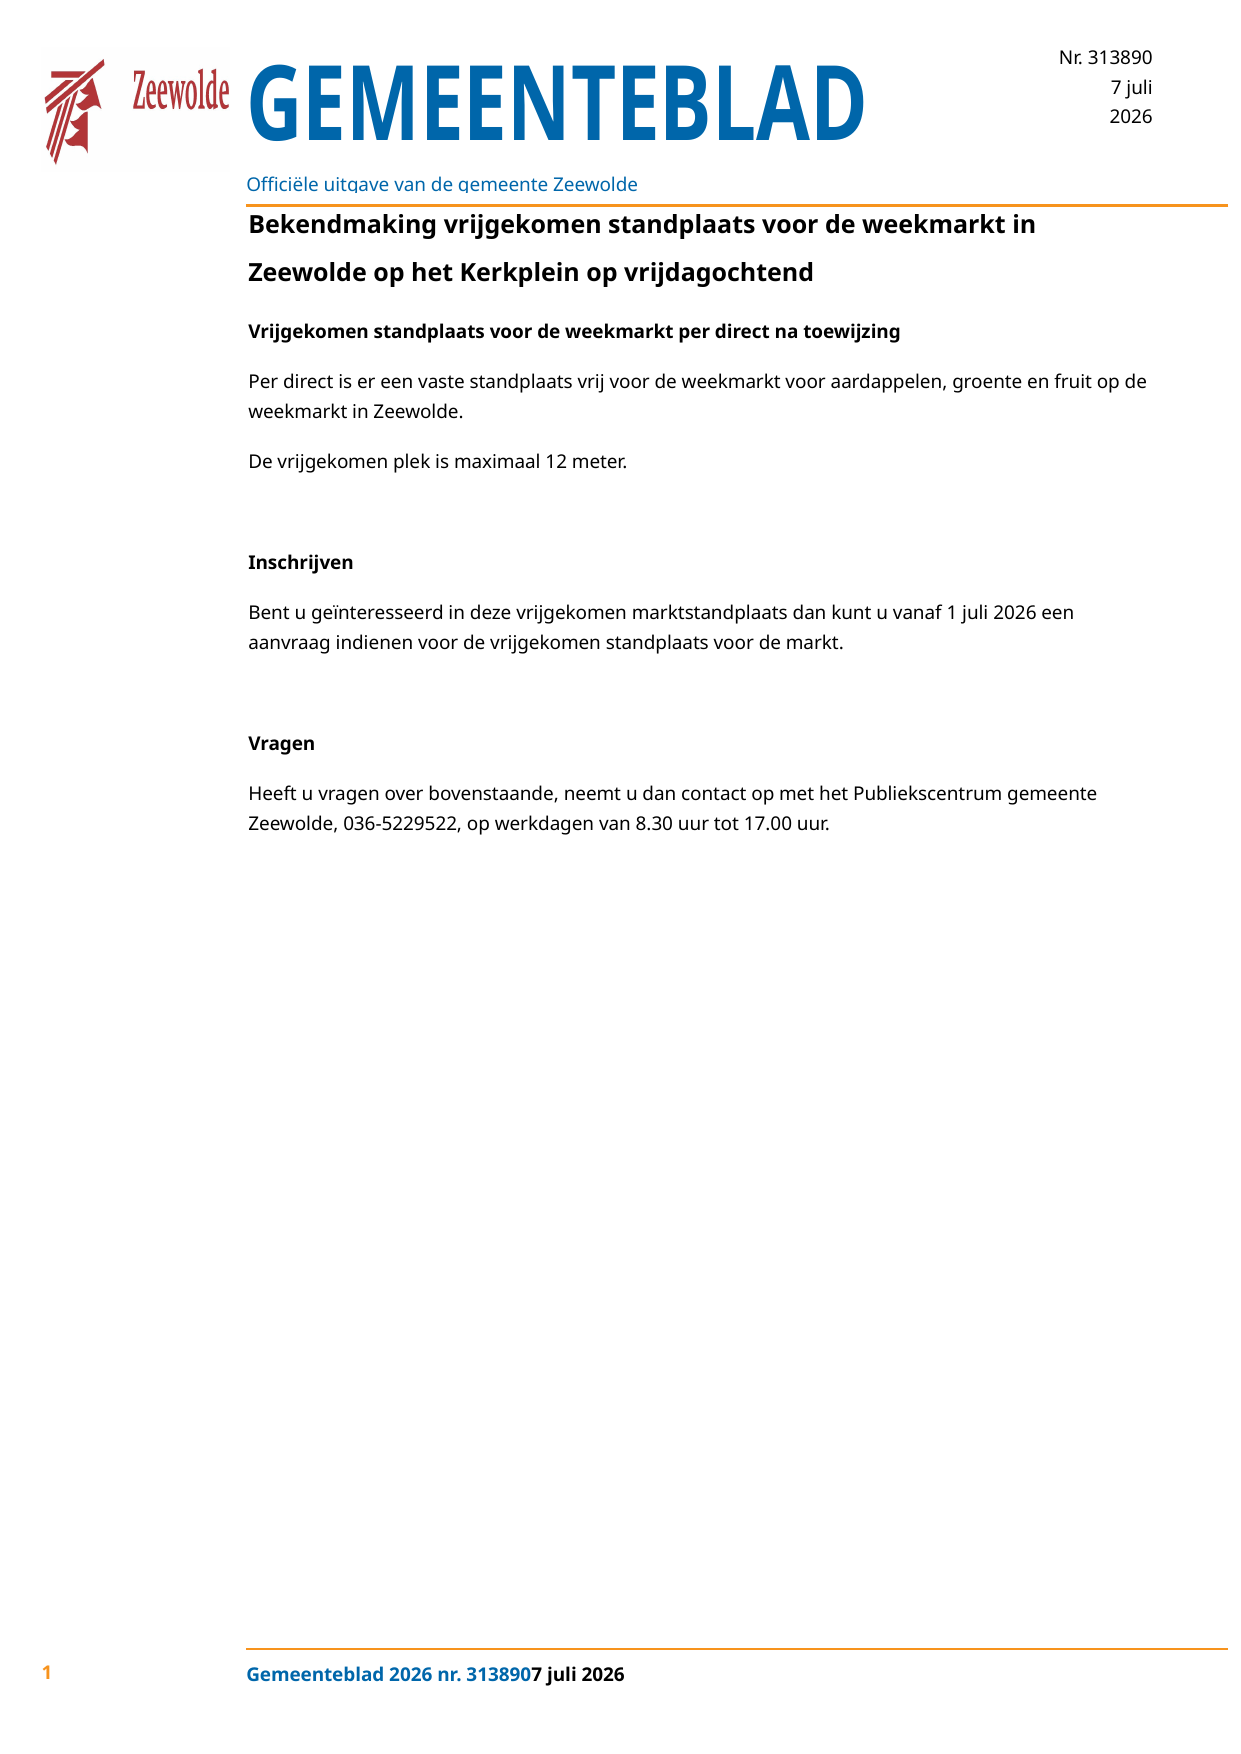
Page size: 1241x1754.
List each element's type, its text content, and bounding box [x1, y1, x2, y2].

text Vragen [248, 730, 1152, 756]
text Bekendmaking vrijgekomen standplaats voor de weekmarkt in Zeewolde op het Kerkplein op vrijdagochtend [248, 207, 1152, 288]
text Heeft u vragen over bovenstaande, neemt u dan contact op met het Publiekscentrum gemeente Zeewolde, 036-5229522, op werkdagen van 8.30 uur tot 17.00 uur. [248, 780, 1152, 836]
picture [41, 47, 231, 172]
text Inschrijven [248, 549, 1152, 575]
text Per direct is er een vaste standplaats vrij voor de weekmarkt voor aardappelen, groente en fruit op de weekmarkt in Zeewolde. [248, 368, 1152, 424]
text Vrijgekomen standplaats voor de weekmarkt per direct na toewijzing [248, 318, 1152, 344]
text De vrijgekomen plek is maximaal 12 meter. [248, 448, 1152, 474]
text Bent u geïnteresseerd in deze vrijgekomen marktstandplaats dan kunt u vanaf 1 juli 2026 een aanvraag indienen voor de vrijgekomen standplaats voor de markt. [248, 599, 1152, 655]
